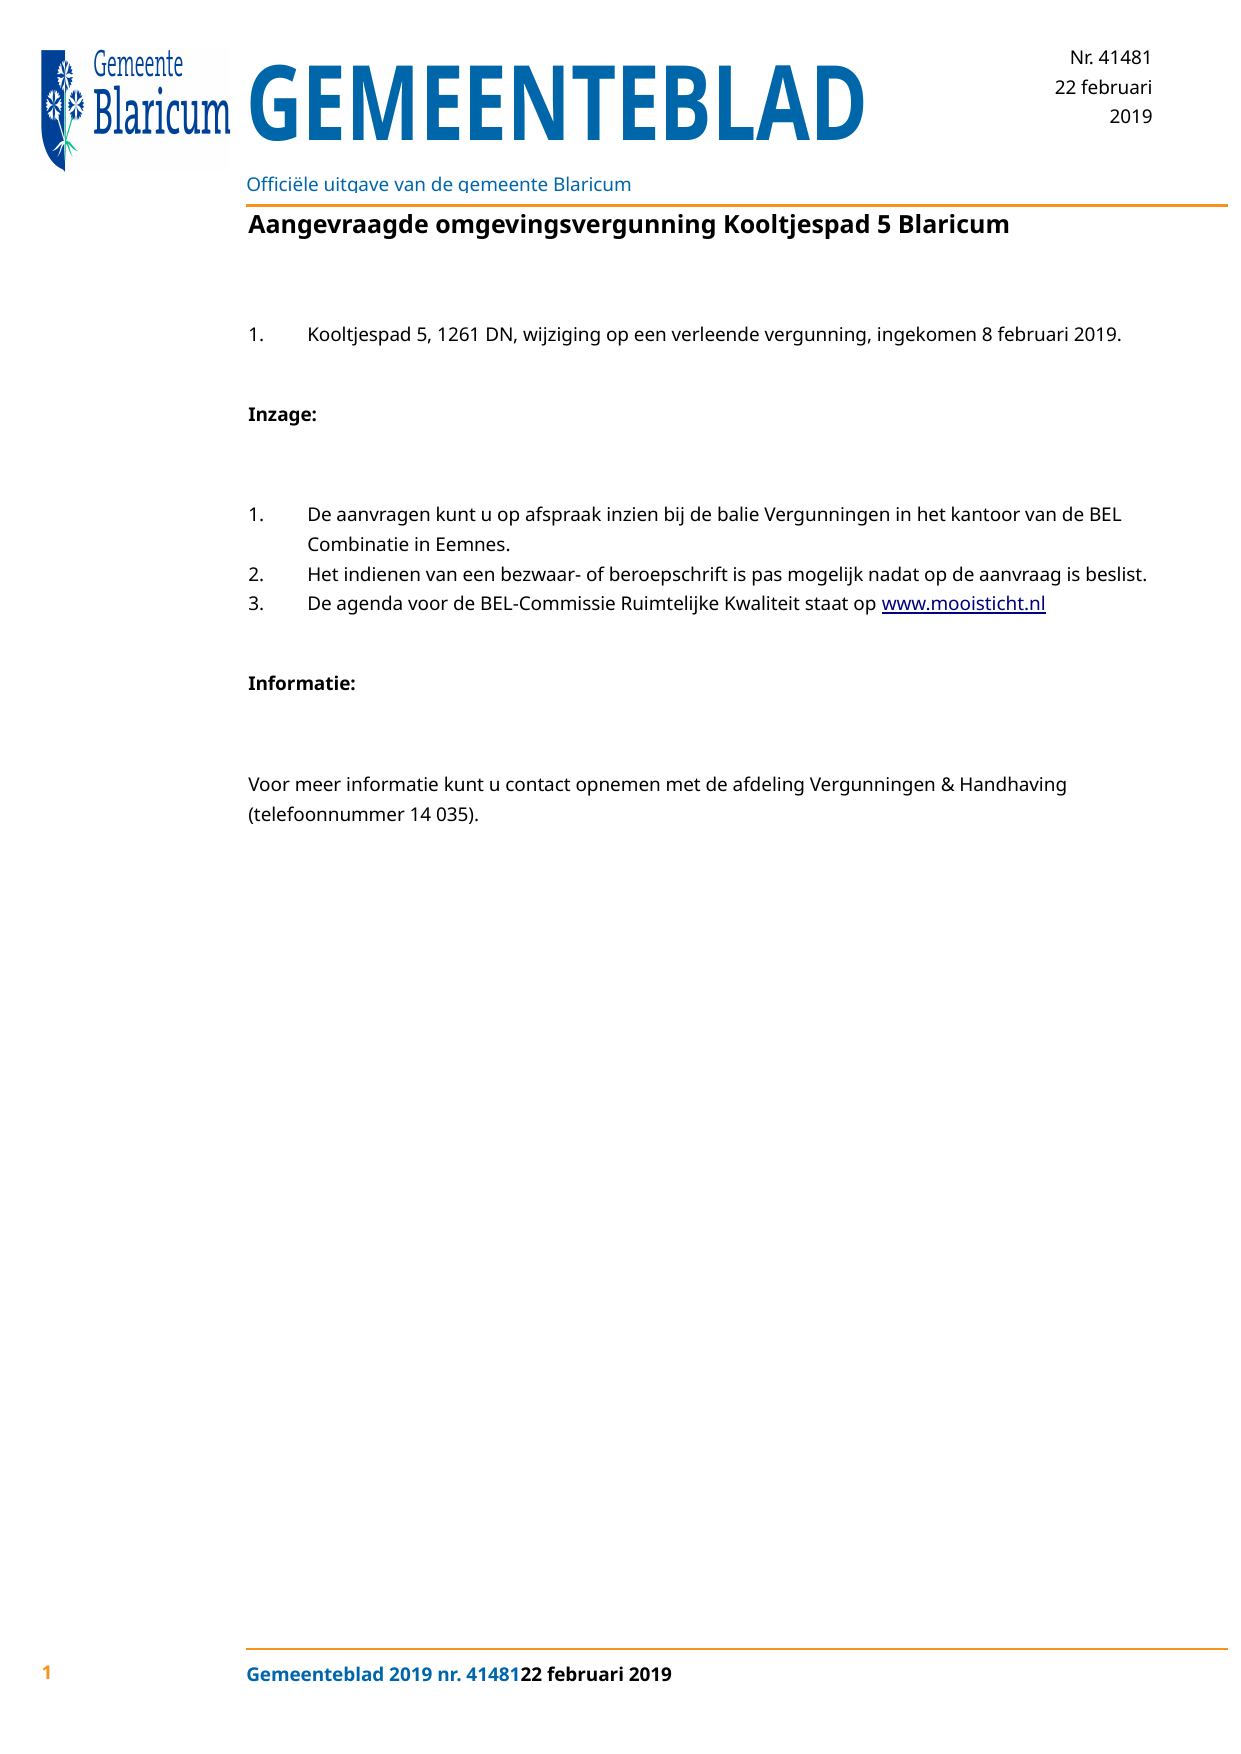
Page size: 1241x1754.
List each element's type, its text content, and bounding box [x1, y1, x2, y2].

list Kooltjespad 5, 1261 DN, wijziging op een verleende vergunning, ingekomen 8 februari 2019. [248, 321, 1152, 346]
list Het indienen van een bezwaar- of beroepschrift is pas mogelijk nadat op de aanvraag is beslist. [248, 561, 1152, 586]
list De aanvragen kunt u op afspraak inzien bij de balie Vergunningen in het kantoor van de BEL Combinatie in Eemnes. [248, 502, 1152, 557]
text Voor meer informatie kunt u contact opnemen met de afdeling Vergunningen & Handhaving (telefoonnummer 14 035). [248, 771, 1152, 826]
picture [41, 47, 231, 172]
text Aangevraagde omgevingsvergunning Kooltjespad 5 Blaricum [248, 207, 1152, 241]
text Inzage: [248, 401, 1152, 426]
text Informatie: [248, 670, 1152, 696]
list De agenda voor de BEL-Commissie Ruimtelijke Kwaliteit staat op www.mooisticht.nl [248, 590, 1152, 616]
